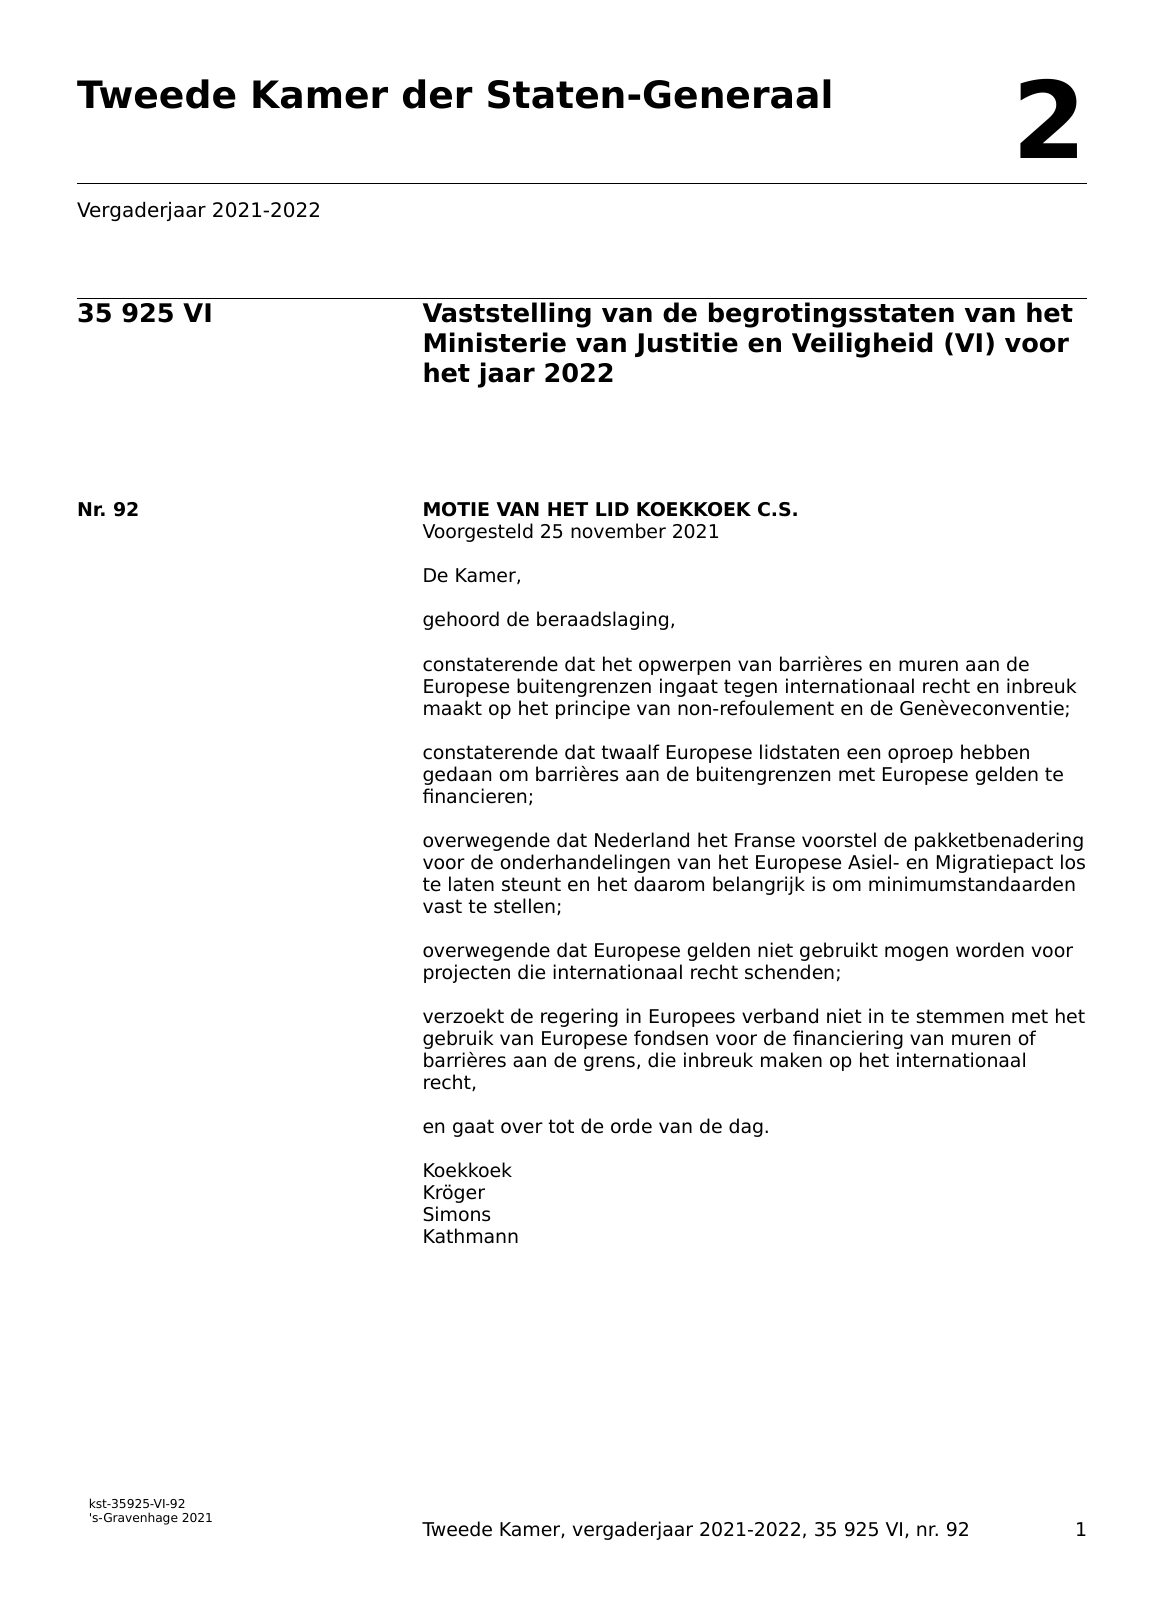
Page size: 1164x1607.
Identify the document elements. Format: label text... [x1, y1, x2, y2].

table_header 2 [886, 59, 1087, 183]
text en gaat over tot de orde van de dag. [422, 1116, 1087, 1138]
text 's-Gravenhage 2021 [88, 1511, 323, 1525]
text Voorgesteld 25 november 2021 [422, 521, 1087, 543]
text De Kamer, [422, 565, 1087, 587]
text Koekkoek [422, 1160, 1087, 1182]
text Simons [422, 1204, 1087, 1226]
text verzoekt de regering in Europees verband niet in te stemmen met het gebruik van Europese fondsen voor de financiering van muren of barrières aan de grens, die inbreuk maken op het internationaal recht, [422, 1006, 1087, 1094]
table_header Tweede Kamer der Staten-Generaal [77, 59, 886, 183]
subtitle 35 925 VI Vaststelling van de begrotingsstaten van het Ministerie van Justitie en Veiligheid (VI) voor het jaar 2022 [77, 299, 1087, 388]
text overwegende dat Nederland het Franse voorstel de pakketbenadering voor de onderhandelingen van het Europese Asiel- en Migratiepact los te laten steunt en het daarom belangrijk is om minimumstandaarden vast te stellen; [422, 830, 1087, 918]
text constaterende dat twaalf Europese lidstaten een oproep hebben gedaan om barrières aan de buitengrenzen met Europese gelden te financieren; [422, 742, 1087, 808]
table_cell Vergaderjaar 2021-2022 [77, 184, 1087, 298]
subtitle Nr. 92 MOTIE VAN HET LID KOEKKOEK C.S. [77, 499, 1087, 521]
text kst-35925-VI-92 [88, 1497, 323, 1511]
text constaterende dat het opwerpen van barrières en muren aan de Europese buitengrenzen ingaat tegen internationaal recht en inbreuk maakt op het principe van non-refoulement en de Genèveconventie; [422, 653, 1087, 719]
text gehoord de beraadslaging, [422, 609, 1087, 631]
text overwegende dat Europese gelden niet gebruikt mogen worden voor projecten die internationaal recht schenden; [422, 940, 1087, 984]
text Kathmann [422, 1226, 1087, 1248]
text Kröger [422, 1182, 1087, 1204]
